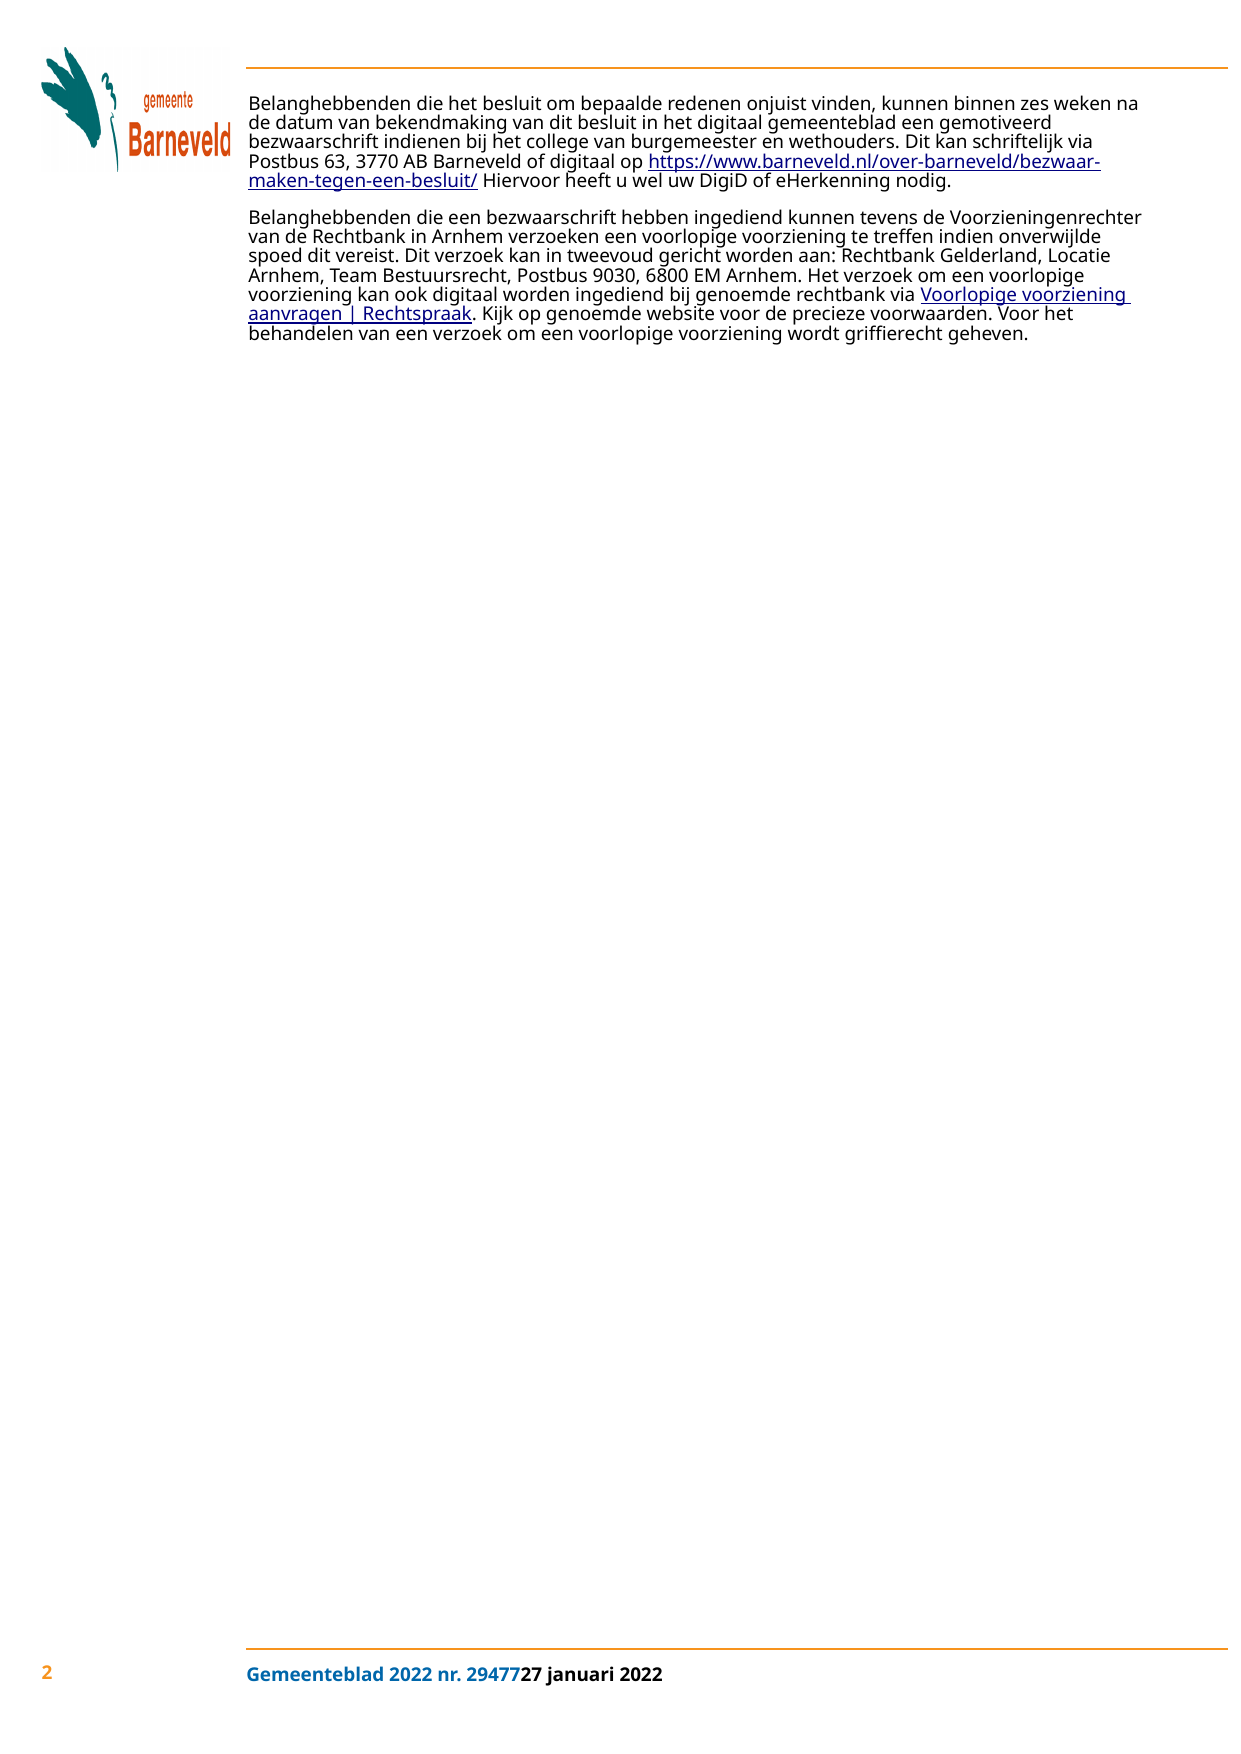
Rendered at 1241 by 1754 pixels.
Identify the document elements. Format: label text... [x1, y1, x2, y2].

text Belanghebbenden die een bezwaarschrift hebben ingediend kunnen tevens de Voorzieningenrechter van de Rechtbank in Arnhem verzoeken een voorlopige voorziening te treffen indien onverwijlde spoed dit vereist. Dit verzoek kan in tweevoud gericht worden aan: Rechtbank Gelderland, Locatie Arnhem, Team Bestuursrecht, Postbus 9030, 6800 EM Arnhem. Het verzoek om een voorlopige voorziening kan ook digitaal worden ingediend bij genoemde rechtbank via Voorlopige voorziening aanvragen | Rechtspraak. Kijk op genoemde website voor de precieze voorwaarden. Voor het behandelen van een verzoek om een voorlopige voorziening wordt griffierecht geheven. [248, 209, 1152, 344]
picture [41, 47, 231, 172]
text Belanghebbenden die het besluit om bepaalde redenen onjuist vinden, kunnen binnen zes weken na de datum van bekendmaking van dit besluit in het digitaal gemeenteblad een gemotiveerd bezwaarschrift indienen bij het college van burgemeester en wethouders. Dit kan schriftelijk via Postbus 63, 3770 AB Barneveld of digitaal op https://www.barneveld.nl/over-barneveld/bezwaar-maken-tegen-een-besluit/ Hiervoor heeft u wel uw DigiD of eHerkenning nodig. [248, 95, 1152, 191]
